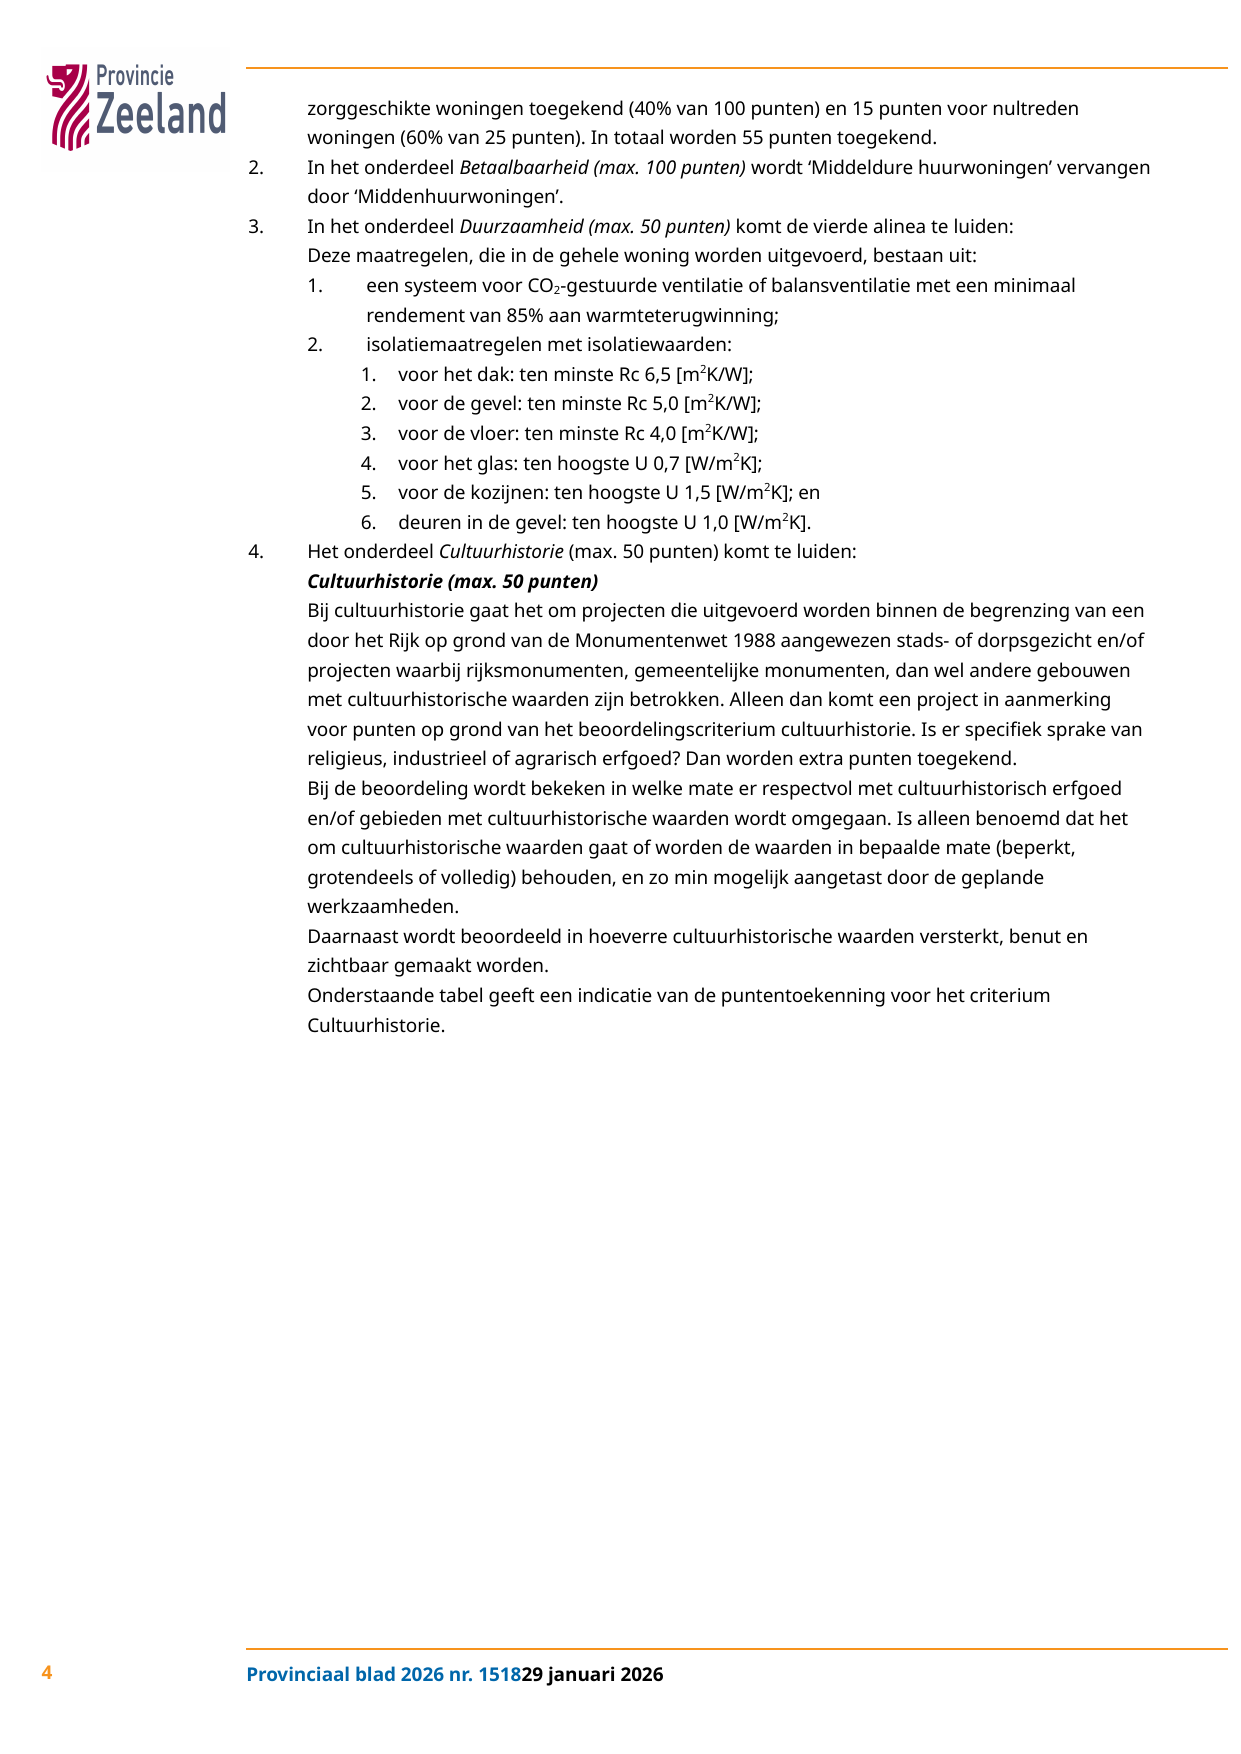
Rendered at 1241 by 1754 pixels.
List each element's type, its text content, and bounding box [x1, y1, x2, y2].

list voor de kozijnen: ten hoogste U 1,5 [W/m2K]; en [361, 479, 1152, 505]
list Onderstaande tabel geeft een indicatie van de puntentoekenning voor het criterium Cultuurhistorie. [248, 982, 1152, 1038]
list voor de vloer: ten minste Rc 4,0 [m2K/W]; [361, 420, 1152, 446]
list In het onderdeel Duurzaamheid (max. 50 punten) komt de vierde alinea te luiden: [248, 213, 1152, 239]
list voor de gevel: ten minste Rc 5,0 [m2K/W]; [361, 391, 1152, 416]
picture [41, 47, 231, 172]
list Het onderdeel Cultuurhistorie (max. 50 punten) komt te luiden: [248, 538, 1152, 564]
list Cultuurhistorie (max. 50 punten) [248, 568, 1152, 594]
list een systeem voor CO2-gestuurde ventilatie of balansventilatie met een minimaal rendement van 85% aan warmteterugwinning; [307, 272, 1152, 328]
list In het onderdeel Betaalbaarheid (max. 100 punten) wordt ‘Middeldure huurwoningen’ vervangen door ‘Middenhuurwoningen’. [248, 154, 1152, 209]
list zorggeschikte woningen toegekend (40% van 100 punten) en 15 punten voor nultreden woningen (60% van 25 punten). In totaal worden 55 punten toegekend. [248, 95, 1152, 150]
list Bij cultuurhistorie gaat het om projecten die uitgevoerd worden binnen de begrenzing van een door het Rijk op grond van de Monumentenwet 1988 aangewezen stads- of dorpsgezicht en/of projecten waarbij rijksmonumenten, gemeentelijke monumenten, dan wel andere gebouwen met cultuurhistorische waarden zijn betrokken. Alleen dan komt een project in aanmerking voor punten op grond van het beoordelingscriterium cultuurhistorie. Is er specifiek sprake van religieus, industrieel of agrarisch erfgoed? Dan worden extra punten toegekend. [248, 598, 1152, 771]
list isolatiemaatregelen met isolatiewaarden: [307, 331, 1152, 357]
list voor het glas: ten hoogste U 0,7 [W/m2K]; [361, 450, 1152, 476]
list Daarnaast wordt beoordeeld in hoeverre cultuurhistorische waarden versterkt, benut en zichtbaar gemaakt worden. [248, 923, 1152, 978]
list Deze maatregelen, die in de gehele woning worden uitgevoerd, bestaan uit: [248, 243, 1152, 268]
list Bij de beoordeling wordt bekeken in welke mate er respectvol met cultuurhistorisch erfgoed en/of gebieden met cultuurhistorische waarden wordt omgegaan. Is alleen benoemd dat het om cultuurhistorische waarden gaat of worden de waarden in bepaalde mate (beperkt, grotendeels of volledig) behouden, en zo min mogelijk aangetast door de geplande werkzaamheden. [248, 775, 1152, 919]
list voor het dak: ten minste Rc 6,5 [m2K/W]; [361, 361, 1152, 387]
list deuren in de gevel: ten hoogste U 1,0 [W/m2K]. [361, 509, 1152, 535]
